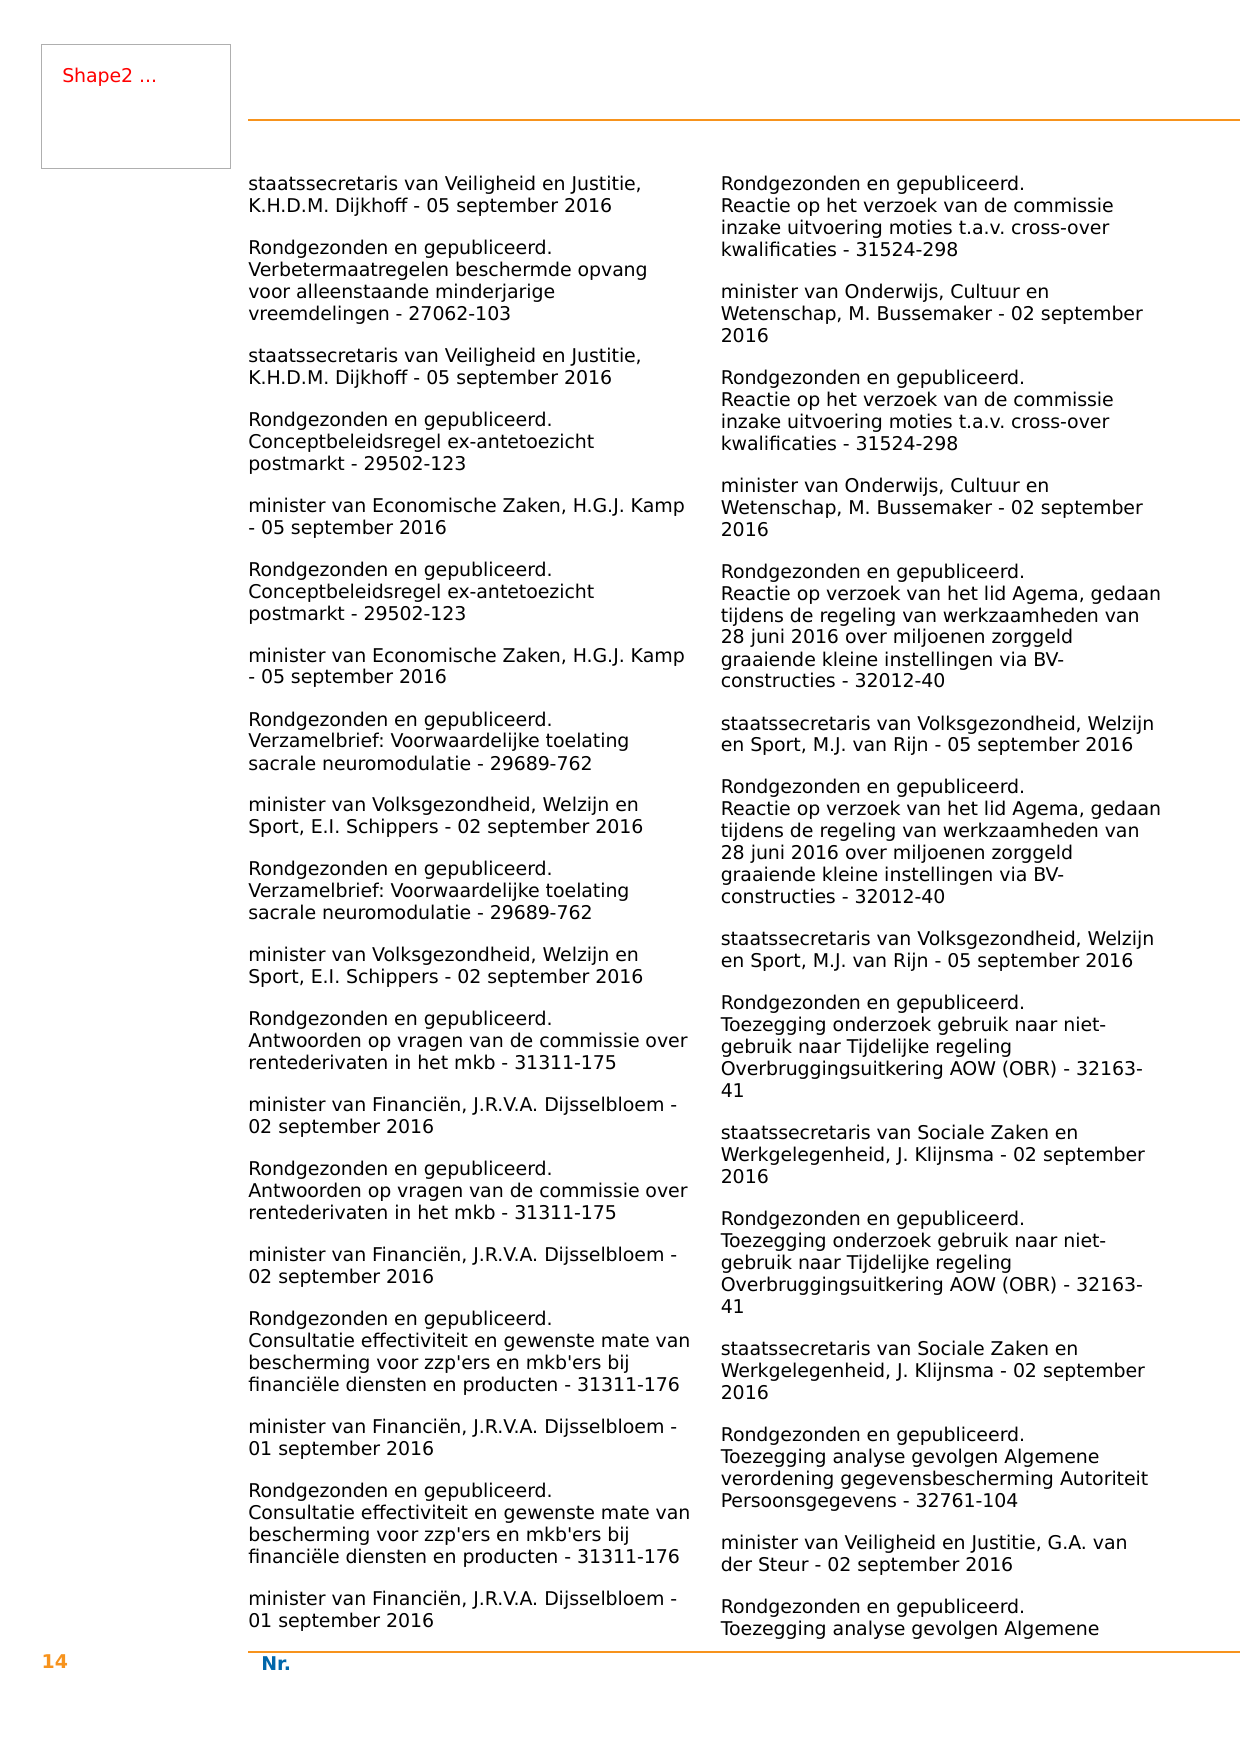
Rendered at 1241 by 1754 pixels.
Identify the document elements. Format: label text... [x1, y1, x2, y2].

text Verzamelbrief: Voorwaardelijke toelating sacrale neuromodulatie - 29689-762 [248, 880, 691, 924]
text Rondgezonden en gepubliceerd. [248, 558, 691, 581]
text Conceptbeleidsregel ex-antetoezicht postmarkt - 29502-123 [248, 431, 691, 474]
text Rondgezonden en gepubliceerd. [248, 1008, 691, 1030]
text Antwoorden op vragen van de commissie over rentederivaten in het mkb - 31311-175 [248, 1030, 691, 1074]
text Reactie op verzoek van het lid Agema, gedaan tijdens de regeling van werkzaamheden van 28 juni 2016 over miljoenen zorggeld graaiende kleine instellingen via BV-constructies - 32012-40 [721, 582, 1163, 692]
text Rondgezonden en gepubliceerd. [721, 367, 1163, 389]
text Rondgezonden en gepubliceerd. [721, 776, 1163, 798]
text Verzamelbrief: Voorwaardelijke toelating sacrale neuromodulatie - 29689-762 [248, 730, 691, 774]
text Rondgezonden en gepubliceerd. [721, 173, 1163, 195]
text minister van Economische Zaken, H.G.J. Kamp - 05 september 2016 [248, 494, 691, 538]
text Toezegging onderzoek gebruik naar niet-gebruik naar Tijdelijke regeling Overbruggingsuitkering AOW (OBR) - 32163-41 [721, 1230, 1163, 1318]
text Rondgezonden en gepubliceerd. [721, 1208, 1163, 1230]
text Rondgezonden en gepubliceerd. [248, 1158, 691, 1180]
text Reactie op verzoek van het lid Agema, gedaan tijdens de regeling van werkzaamheden van 28 juni 2016 over miljoenen zorggeld graaiende kleine instellingen via BV-constructies - 32012-40 [721, 798, 1163, 908]
text staatssecretaris van Veiligheid en Justitie, K.H.D.M. Dijkhoff - 05 september 2016 [248, 345, 691, 389]
text Verbetermaatregelen beschermde opvang voor alleenstaande minderjarige vreemdelingen - 27062-103 [248, 259, 691, 325]
text Toezegging analyse gevolgen Algemene verordening gegevensbescherming Autoriteit Persoonsgegevens - 32761-104 [721, 1446, 1163, 1512]
text minister van Veiligheid en Justitie, G.A. van der Steur - 02 september 2016 [721, 1532, 1163, 1576]
text staatssecretaris van Volksgezondheid, Welzijn en Sport, M.J. van Rijn - 05 september 2016 [721, 928, 1163, 972]
text Rondgezonden en gepubliceerd. [248, 1308, 691, 1330]
text Conceptbeleidsregel ex-antetoezicht postmarkt - 29502-123 [248, 581, 691, 624]
text minister van Volksgezondheid, Welzijn en Sport, E.I. Schippers - 02 september 2016 [248, 944, 691, 988]
text staatssecretaris van Volksgezondheid, Welzijn en Sport, M.J. van Rijn - 05 september 2016 [721, 712, 1163, 756]
text minister van Onderwijs, Cultuur en Wetenschap, M. Bussemaker - 02 september 2016 [721, 281, 1163, 347]
text Rondgezonden en gepubliceerd. [248, 858, 691, 880]
text Rondgezonden en gepubliceerd. [248, 409, 691, 431]
text minister van Financiën, J.R.V.A. Dijsselbloem - 02 september 2016 [248, 1244, 691, 1288]
text Antwoorden op vragen van de commissie over rentederivaten in het mkb - 31311-175 [248, 1180, 691, 1224]
text minister van Onderwijs, Cultuur en Wetenschap, M. Bussemaker - 02 september 2016 [721, 474, 1163, 541]
text Reactie op het verzoek van de commissie inzake uitvoering moties t.a.v. cross-over kwalificaties - 31524-298 [721, 195, 1163, 261]
text Rondgezonden en gepubliceerd. [721, 1424, 1163, 1446]
text Toezegging onderzoek gebruik naar niet-gebruik naar Tijdelijke regeling Overbruggingsuitkering AOW (OBR) - 32163-41 [721, 1014, 1163, 1102]
text staatssecretaris van Veiligheid en Justitie, K.H.D.M. Dijkhoff - 05 september 2016 [248, 173, 691, 217]
text staatssecretaris van Sociale Zaken en Werkgelegenheid, J. Klijnsma - 02 september 2016 [721, 1122, 1163, 1188]
text Reactie op het verzoek van de commissie inzake uitvoering moties t.a.v. cross-over kwalificaties - 31524-298 [721, 389, 1163, 454]
text minister van Financiën, J.R.V.A. Dijsselbloem - 01 september 2016 [248, 1588, 691, 1632]
text Consultatie effectiviteit en gewenste mate van bescherming voor zzp'ers en mkb'ers bij financiële diensten en producten - 31311-176 [248, 1330, 691, 1396]
text Rondgezonden en gepubliceerd. [721, 992, 1163, 1014]
text Rondgezonden en gepubliceerd. [248, 1480, 691, 1502]
text minister van Financiën, J.R.V.A. Dijsselbloem - 02 september 2016 [248, 1094, 691, 1138]
text minister van Volksgezondheid, Welzijn en Sport, E.I. Schippers - 02 september 2016 [248, 794, 691, 838]
text Rondgezonden en gepubliceerd. [248, 708, 691, 730]
text Rondgezonden en gepubliceerd. [721, 561, 1163, 582]
text Rondgezonden en gepubliceerd. [248, 237, 691, 259]
text staatssecretaris van Sociale Zaken en Werkgelegenheid, J. Klijnsma - 02 september 2016 [721, 1338, 1163, 1404]
text minister van Financiën, J.R.V.A. Dijsselbloem - 01 september 2016 [248, 1416, 691, 1460]
text minister van Economische Zaken, H.G.J. Kamp - 05 september 2016 [248, 644, 691, 688]
text Consultatie effectiviteit en gewenste mate van bescherming voor zzp'ers en mkb'ers bij financiële diensten en producten - 31311-176 [248, 1502, 691, 1568]
text Toezegging analyse gevolgen Algemene [721, 1618, 1163, 1640]
text Rondgezonden en gepubliceerd. [721, 1596, 1163, 1618]
